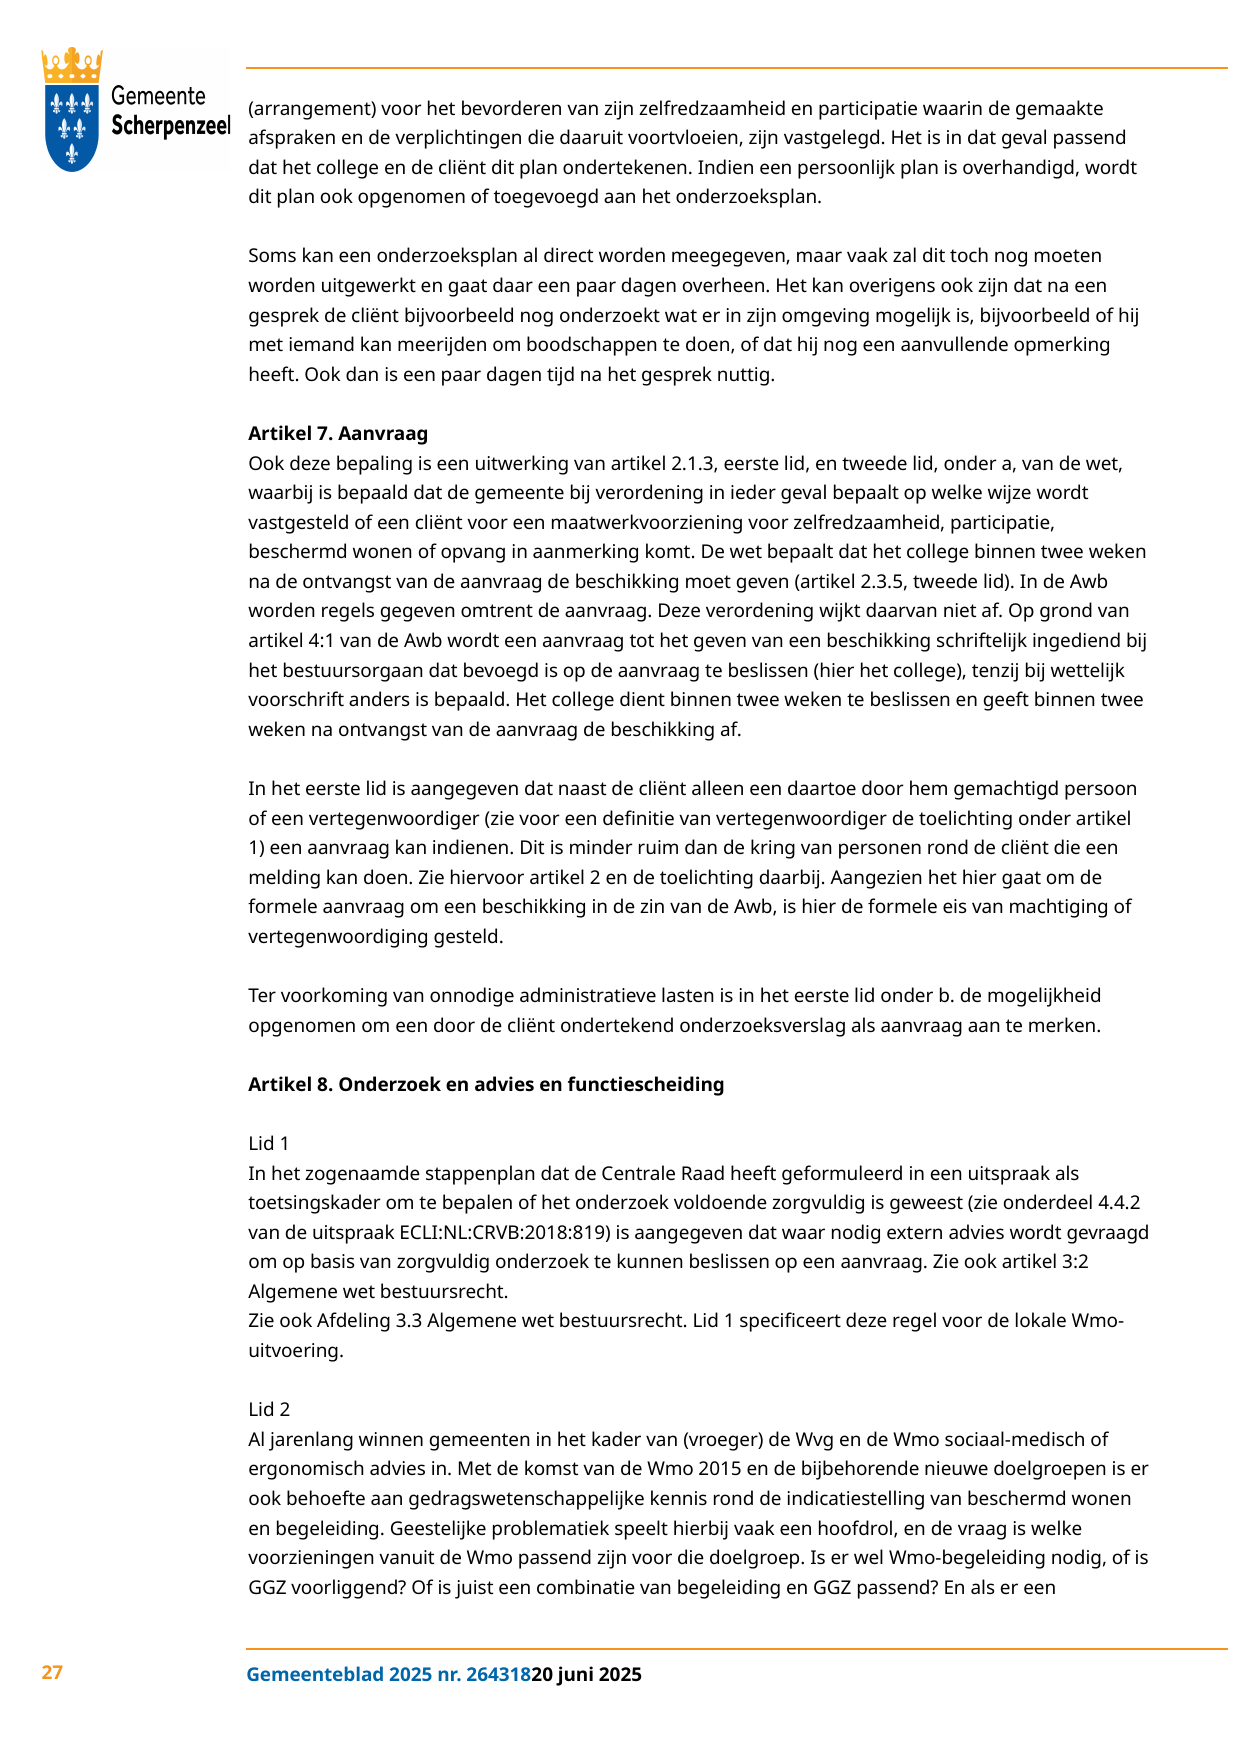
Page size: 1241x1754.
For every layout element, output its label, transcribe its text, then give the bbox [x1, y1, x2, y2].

text Soms kan een onderzoeksplan al direct worden meegegeven, maar vaak zal dit toch nog moeten worden uitgewerkt en gaat daar een paar dagen overheen. Het kan overigens ook zijn dat na een gesprek de cliënt bijvoorbeeld nog onderzoekt wat er in zijn omgeving mogelijk is, bijvoorbeeld of hij met iemand kan meerijden om boodschappen te doen, of dat hij nog een aanvullende opmerking heeft. Ook dan is een paar dagen tijd na het gesprek nuttig. [248, 243, 1152, 387]
text (arrangement) voor het bevorderen van zijn zelfredzaamheid en participatie waarin de gemaakte afspraken en de verplichtingen die daaruit voortvloeien, zijn vastgelegd. Het is in dat geval passend dat het college en de cliënt dit plan ondertekenen. Indien een persoonlijk plan is overhandigd, wordt dit plan ook opgenomen of toegevoegd aan het onderzoeksplan. [248, 95, 1152, 209]
text Ook deze bepaling is een uitwerking van artikel 2.1.3, eerste lid, en tweede lid, onder a, van de wet, waarbij is bepaald dat de gemeente bij verordening in ieder geval bepaalt op welke wijze wordt vastgesteld of een cliënt voor een maatwerkvoorziening voor zelfredzaamheid, participatie, beschermd wonen of opvang in aanmerking komt. De wet bepaalt dat het college binnen twee weken na de ontvangst van de aanvraag de beschikking moet geven (artikel 2.3.5, tweede lid). In de Awb worden regels gegeven omtrent de aanvraag. Deze verordening wijkt daarvan niet af. Op grond van artikel 4:1 van de Awb wordt een aanvraag tot het geven van een beschikking schriftelijk ingediend bij het bestuursorgaan dat bevoegd is op de aanvraag te beslissen (hier het college), tenzij bij wettelijk voorschrift anders is bepaald. Het college dient binnen twee weken te beslissen en geeft binnen twee weken na ontvangst van de aanvraag de beschikking af. [248, 450, 1152, 742]
text Lid 1 [248, 1130, 1152, 1156]
text Zie ook Afdeling 3.3 Algemene wet bestuursrecht. Lid 1 specificeert deze regel voor de lokale Wmo-uitvoering. [248, 1308, 1152, 1363]
picture [41, 47, 231, 172]
text Artikel 7. Aanvraag [248, 420, 1152, 446]
text Al jarenlang winnen gemeenten in het kader van (vroeger) de Wvg en de Wmo sociaal-medisch of ergonomisch advies in. Met de komst van de Wmo 2015 en de bijbehorende nieuwe doelgroepen is er ook behoefte aan gedragswetenschappelijke kennis rond de indicatiestelling van beschermd wonen en begeleiding. Geestelijke problematiek speelt hierbij vaak een hoofdrol, en de vraag is welke voorzieningen vanuit de Wmo passend zijn voor die doelgroep. Is er wel Wmo-begeleiding nodig, of is GGZ voorliggend? Of is juist een combinatie van begeleiding en GGZ passend? En als er een [248, 1426, 1152, 1600]
text Lid 2 [248, 1396, 1152, 1422]
text Ter voorkoming van onnodige administratieve lasten is in het eerste lid onder b. de mogelijkheid opgenomen om een door de cliënt ondertekend onderzoeksverslag als aanvraag aan te merken. [248, 982, 1152, 1038]
text Artikel 8. Onderzoek en advies en functiescheiding [248, 1071, 1152, 1097]
text In het zogenaamde stappenplan dat de Centrale Raad heeft geformuleerd in een uitspraak als toetsingskader om te bepalen of het onderzoek voldoende zorgvuldig is geweest (zie onderdeel 4.4.2 van de uitspraak ECLI:NL:CRVB:2018:819) is aangegeven dat waar nodig extern advies wordt gevraagd om op basis van zorgvuldig onderzoek te kunnen beslissen op een aanvraag. Zie ook artikel 3:2 Algemene wet bestuursrecht. [248, 1160, 1152, 1304]
text In het eerste lid is aangegeven dat naast de cliënt alleen een daartoe door hem gemachtigd persoon of een vertegenwoordiger (zie voor een definitie van vertegenwoordiger de toelichting onder artikel 1) een aanvraag kan indienen. Dit is minder ruim dan de kring van personen rond de cliënt die een melding kan doen. Zie hiervoor artikel 2 en de toelichting daarbij. Aangezien het hier gaat om de formele aanvraag om een beschikking in de zin van de Awb, is hier de formele eis van machtiging of vertegenwoordiging gesteld. [248, 775, 1152, 949]
